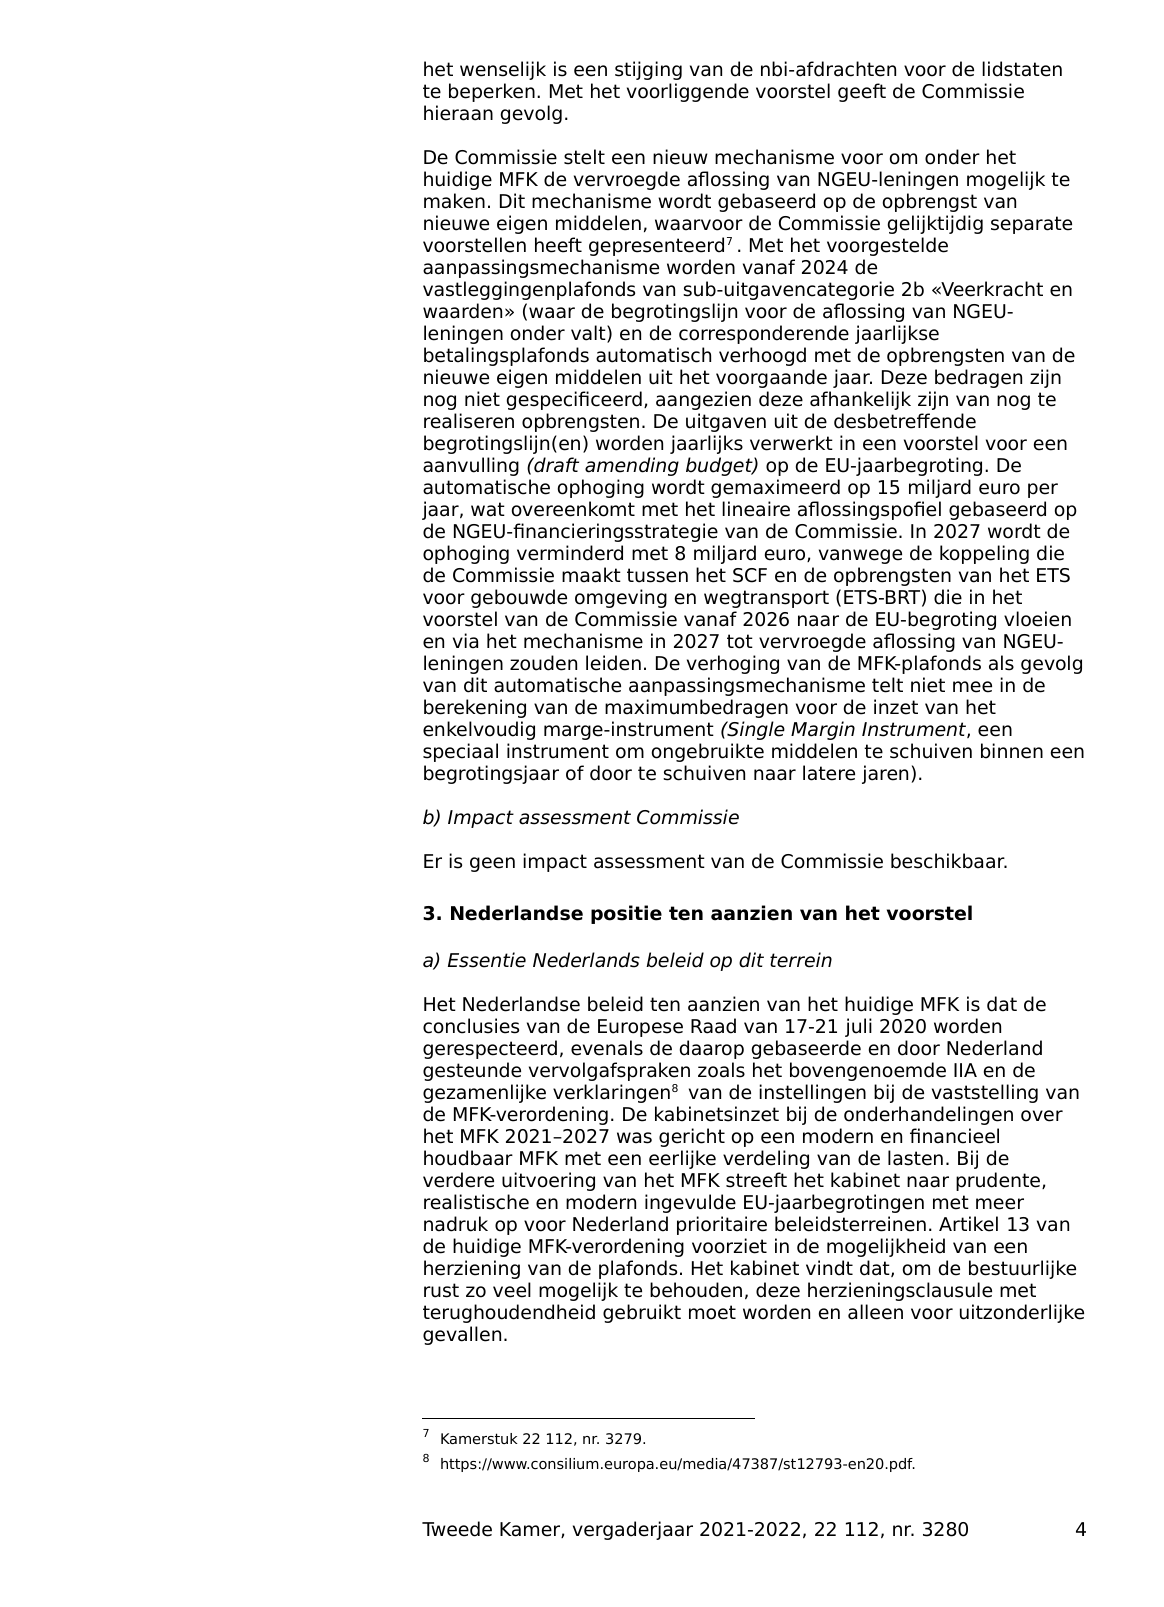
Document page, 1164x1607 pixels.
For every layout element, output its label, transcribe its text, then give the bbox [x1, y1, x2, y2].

text Het Nederlandse beleid ten aanzien van het huidige MFK is dat de conclusies van de Europese Raad van 17-21 juli 2020 worden gerespecteerd, evenals de daarop gebaseerde en door Nederland gesteunde vervolgafspraken zoals het bovengenoemde IIA en de gezamenlijke verklaringen van de instellingen bij de vaststelling van de MFK-verordening. De kabinetsinzet bij de onderhandelingen over het MFK 2021–2027 was gericht op een modern en financieel houdbaar MFK met een eerlijke verdeling van de lasten. Bij de verdere uitvoering van het MFK streeft het kabinet naar prudente, realistische en modern ingevulde EU-jaarbegrotingen met meer nadruk op voor Nederland prioritaire beleidsterreinen. Artikel 13 van de huidige MFK-verordening voorziet in de mogelijkheid van een herziening van de plafonds. Het kabinet vindt dat, om de bestuurlijke rust zo veel mogelijk te behouden, deze herzieningsclausule met terughoudendheid gebruikt moet worden en alleen voor uitzonderlijke gevallen. [422, 994, 1087, 1346]
subtitle 3. Nederlandse positie ten aanzien van het voorstel [422, 903, 1087, 925]
text Er is geen impact assessment van de Commissie beschikbaar. [422, 851, 1087, 873]
text Kamerstuk 22 112, nr. 3279. [422, 1427, 1087, 1449]
subtitle a) Essentie Nederlands beleid op dit terrein [422, 950, 1087, 972]
subtitle b) Impact assessment Commissie [422, 807, 1087, 829]
text De Commissie stelt een nieuw mechanisme voor om onder het huidige MFK de vervroegde aflossing van NGEU-leningen mogelijk te maken. Dit mechanisme wordt gebaseerd op de opbrengst van nieuwe eigen middelen, waarvoor de Commissie gelijktijdig separate voorstellen heeft gepresenteerd. Met het voorgestelde aanpassingsmechanisme worden vanaf 2024 de vastleggingenplafonds van sub-uitgavencategorie 2b «Veerkracht en waarden» (waar de begrotingslijn voor de aflossing van NGEU-leningen onder valt) en de corresponderende jaarlijkse betalingsplafonds automatisch verhoogd met de opbrengsten van de nieuwe eigen middelen uit het voorgaande jaar. Deze bedragen zijn nog niet gespecificeerd, aangezien deze afhankelijk zijn van nog te realiseren opbrengsten. De uitgaven uit de desbetreffende begrotingslijn(en) worden jaarlijks verwerkt in een voorstel voor een aanvulling (draft amending budget) op de EU-jaarbegroting. De automatische ophoging wordt gemaximeerd op 15 miljard euro per jaar, wat overeenkomt met het lineaire aflossingspofiel gebaseerd op de NGEU-financieringsstrategie van de Commissie. In 2027 wordt de ophoging verminderd met 8 miljard euro, vanwege de koppeling die de Commissie maakt tussen het SCF en de opbrengsten van het ETS voor gebouwde omgeving en wegtransport (ETS-BRT) die in het voorstel van de Commissie vanaf 2026 naar de EU-begroting vloeien en via het mechanisme in 2027 tot vervroegde aflossing van NGEU-leningen zouden leiden. De verhoging van de MFK-plafonds als gevolg van dit automatische aanpassingsmechanisme telt niet mee in de berekening van de maximumbedragen voor de inzet van het enkelvoudig marge-instrument (Single Margin Instrument, een speciaal instrument om ongebruikte middelen te schuiven binnen een begrotingsjaar of door te schuiven naar latere jaren). [422, 147, 1087, 784]
text https://www.consilium.europa.eu/media/47387/st12793-en20.pdf. [422, 1452, 1087, 1474]
text het wenselijk is een stijging van de nbi-afdrachten voor de lidstaten te beperken. Met het voorliggende voorstel geeft de Commissie hieraan gevolg. [422, 59, 1087, 125]
